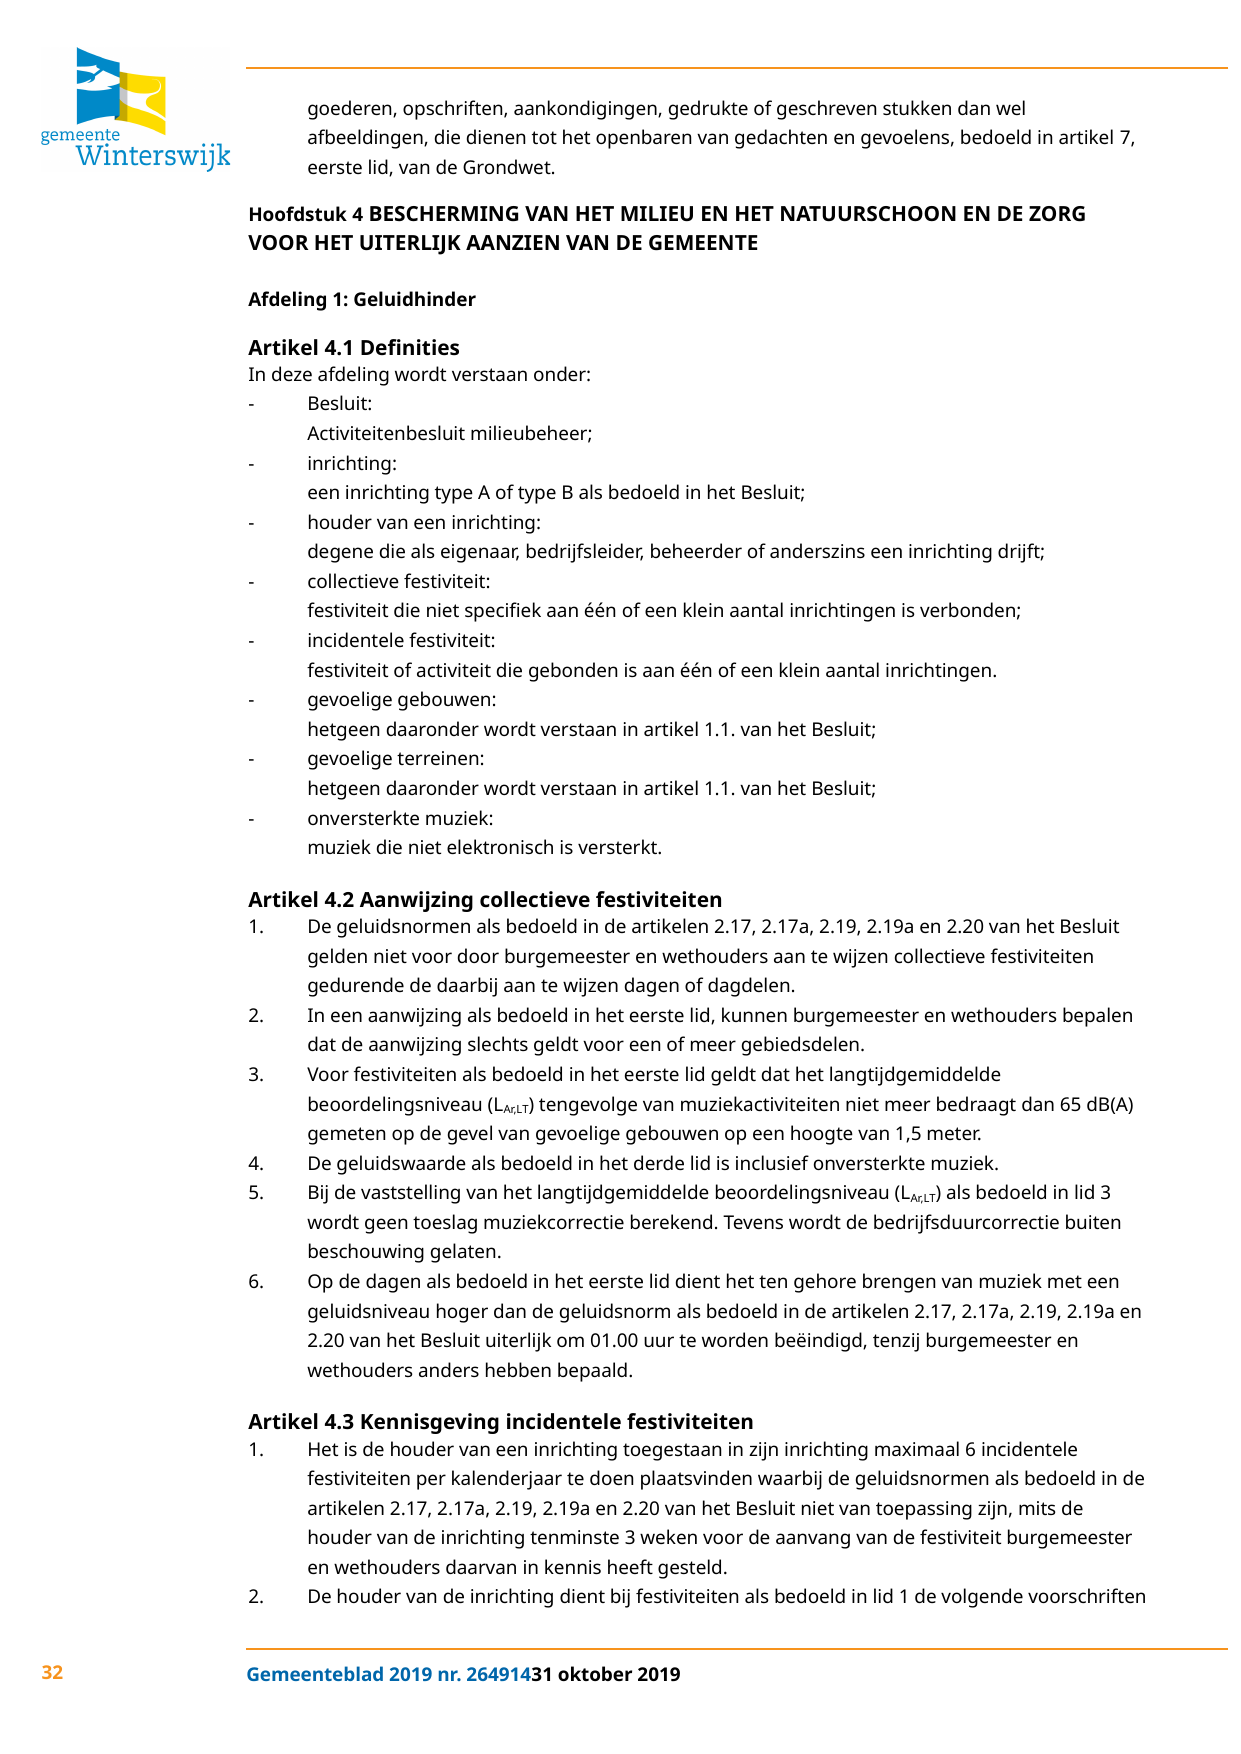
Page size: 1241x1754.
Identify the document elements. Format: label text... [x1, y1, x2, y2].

list hetgeen daaronder wordt verstaan in artikel 1.1. van het Besluit; [248, 716, 1152, 742]
list De houder van de inrichting dient bij festiviteiten als bedoeld in lid 1 de volgende voorschriften [248, 1584, 1152, 1609]
text Afdeling 1: Geluidhinder [248, 286, 1152, 312]
text In deze afdeling wordt verstaan onder: [248, 361, 1152, 387]
list De geluidsnormen als bedoeld in de artikelen 2.17, 2.17a, 2.19, 2.19a en 2.20 van het Besluit gelden niet voor door burgemeester en wethouders aan te wijzen collectieve festiviteiten gedurende de daarbij aan te wijzen dagen of dagdelen. [248, 913, 1152, 998]
list gevoelige gebouwen: [248, 686, 1152, 712]
list muziek die niet elektronisch is versterkt. [248, 834, 1152, 860]
list Besluit: [248, 391, 1152, 416]
list collectieve festiviteit: [248, 568, 1152, 594]
list Het is de houder van een inrichting toegestaan in zijn inrichting maximaal 6 incidentele festiviteiten per kalenderjaar te doen plaatsvinden waarbij de geluidsnormen als bedoeld in de artikelen 2.17, 2.17a, 2.19, 2.19a en 2.20 van het Besluit niet van toepassing zijn, mits de houder van de inrichting tenminste 3 weken voor de aanvang van de festiviteit burgemeester en wethouders daarvan in kennis heeft gesteld. [248, 1436, 1152, 1580]
list festiviteit die niet specifiek aan één of een klein aantal inrichtingen is verbonden; [248, 598, 1152, 623]
list Op de dagen als bedoeld in het eerste lid dient het ten gehore brengen van muziek met een geluidsniveau hoger dan de geluidsnorm als bedoeld in de artikelen 2.17, 2.17a, 2.19, 2.19a en 2.20 van het Besluit uiterlijk om 01.00 uur te worden beëindigd, tenzij burgemeester en wethouders anders hebben bepaald. [248, 1268, 1152, 1383]
text Hoofdstuk 4 BESCHERMING VAN HET MILIEU EN HET NATUURSCHOON EN DE ZORG VOOR HET UITERLIJK AANZIEN VAN DE GEMEENTE [248, 199, 1152, 256]
picture [41, 47, 231, 172]
list De geluidswaarde als bedoeld in het derde lid is inclusief onversterkte muziek. [248, 1150, 1152, 1176]
list degene die als eigenaar, bedrijfsleider, beheerder of anderszins een inrichting drijft; [248, 538, 1152, 564]
list Bij de vaststelling van het langtijdgemiddelde beoordelingsniveau (LAr,LT) als bedoeld in lid 3 wordt geen toeslag muziekcorrectie berekend. Tevens wordt de bedrijfsduurcorrectie buiten beschouwing gelaten. [248, 1179, 1152, 1264]
list Activiteitenbesluit milieubeheer; [248, 420, 1152, 446]
text Artikel 4.3 Kennisgeving incidentele festiviteiten [248, 1407, 1152, 1436]
list gevoelige terreinen: [248, 746, 1152, 771]
list incidentele festiviteit: [248, 627, 1152, 653]
list In een aanwijzing als bedoeld in het eerste lid, kunnen burgemeester en wethouders bepalen dat de aanwijzing slechts geldt voor een of meer gebiedsdelen. [248, 1002, 1152, 1057]
list houder van een inrichting: [248, 509, 1152, 535]
list hetgeen daaronder wordt verstaan in artikel 1.1. van het Besluit; [248, 775, 1152, 801]
list festiviteit of activiteit die gebonden is aan één of een klein aantal inrichtingen. [248, 657, 1152, 683]
list onversterkte muziek: [248, 805, 1152, 831]
picture [225, 153, 231, 162]
list Voor festiviteiten als bedoeld in het eerste lid geldt dat het langtijdgemiddelde beoordelingsniveau (LAr,LT) tengevolge van muziekactiviteiten niet meer bedraagt dan 65 dB(A) gemeten op de gevel van gevoelige gebouwen op een hoogte van 1,5 meter. [248, 1061, 1152, 1146]
list goederen, opschriften, aankondigingen, gedrukte of geschreven stukken dan wel afbeeldingen, die dienen tot het openbaren van gedachten en gevoelens, bedoeld in artikel 7, eerste lid, van de Grondwet. [248, 95, 1152, 180]
list een inrichting type A of type B als bedoeld in het Besluit; [248, 479, 1152, 505]
text Artikel 4.1 Definities [248, 333, 1152, 361]
text Artikel 4.2 Aanwijzing collectieve festiviteiten [248, 885, 1152, 913]
list inrichting: [248, 450, 1152, 476]
